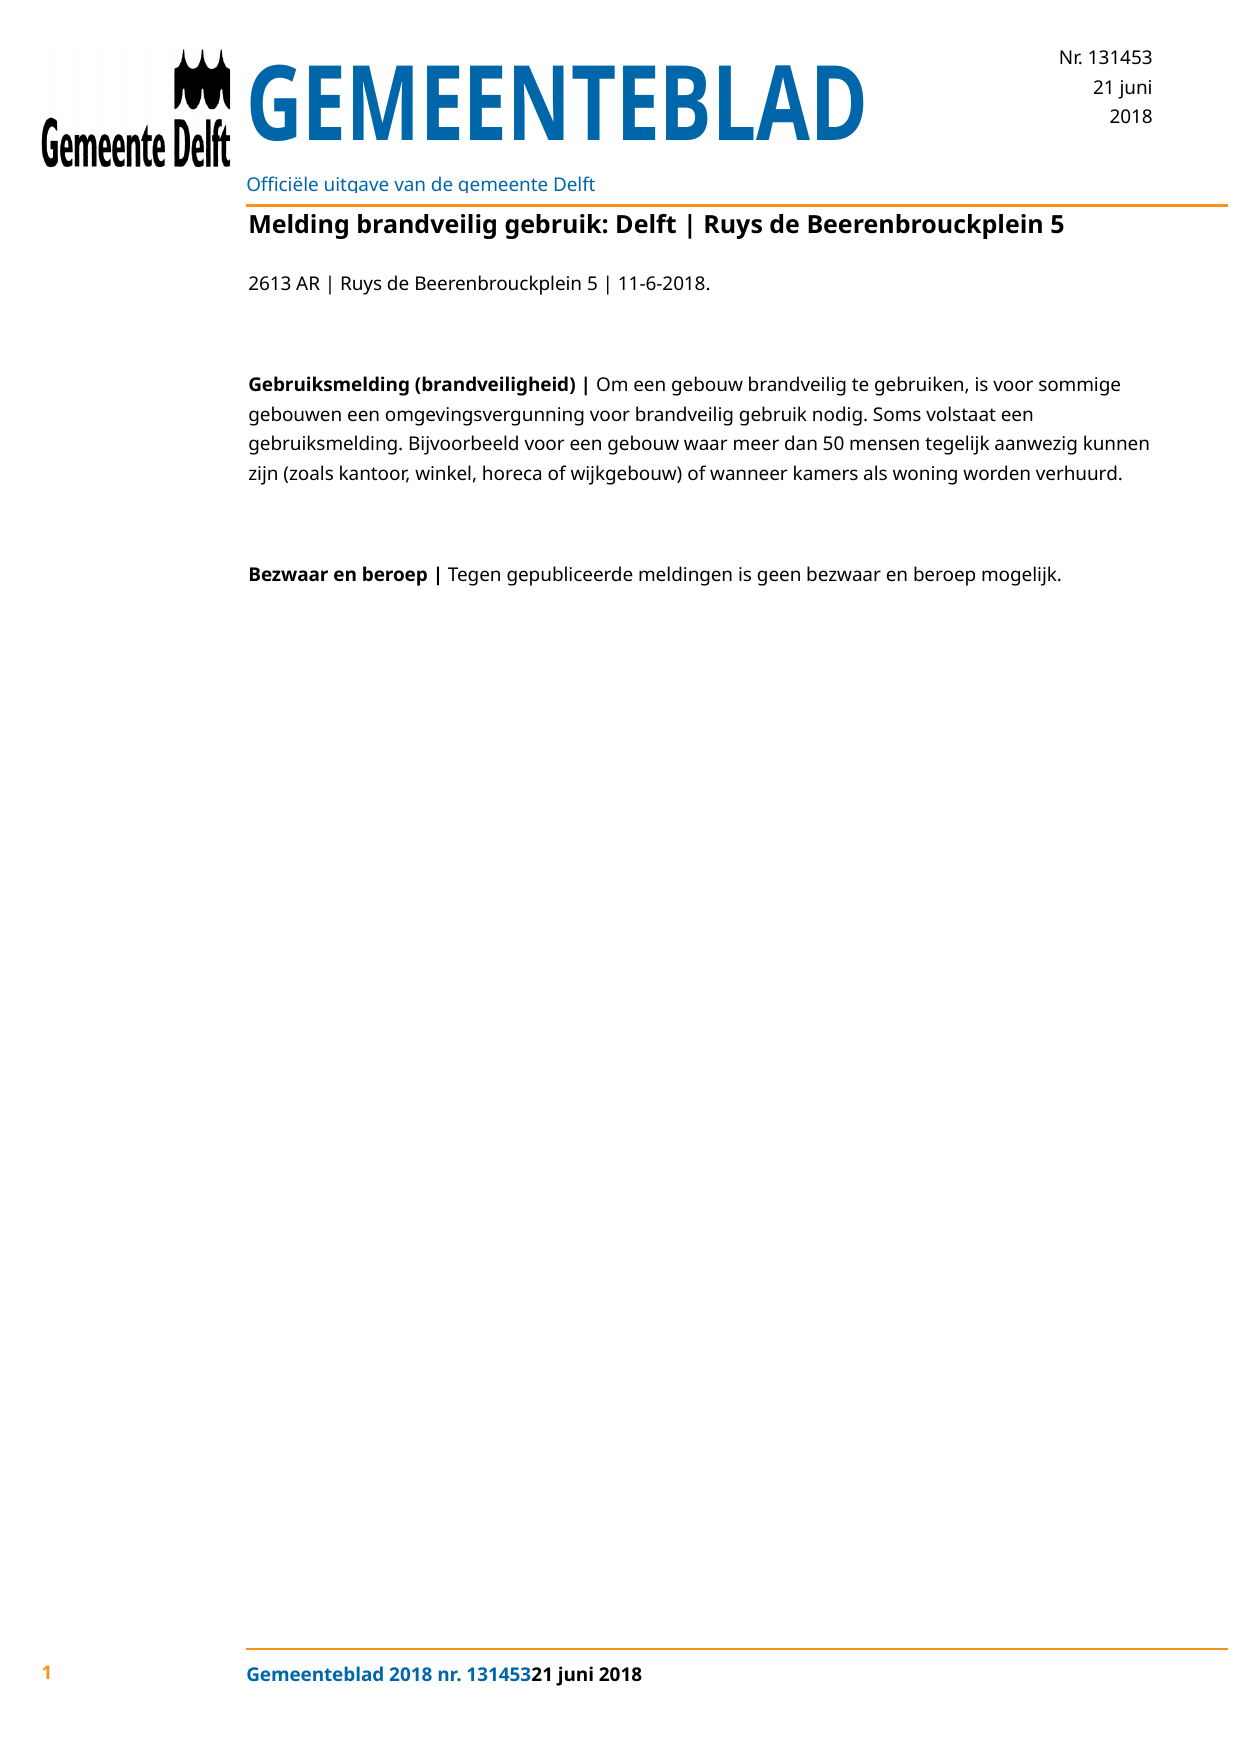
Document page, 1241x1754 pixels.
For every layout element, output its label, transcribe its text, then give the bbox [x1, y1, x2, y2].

text 2613 AR | Ruys de Beerenbrouckplein 5 | 11-6-2018. [248, 270, 1152, 296]
text Melding brandveilig gebruik: Delft | Ruys de Beerenbrouckplein 5 [248, 207, 1152, 241]
text Bezwaar en beroep | Tegen gepubliceerde meldingen is geen bezwaar en beroep mogelijk. [248, 561, 1152, 586]
picture [41, 47, 231, 172]
text Gebruiksmelding (brandveiligheid) | Om een gebouw brandveilig te gebruiken, is voor sommige gebouwen een omgevingsvergunning voor brandveilig gebruik nodig. Soms volstaat een gebruiksmelding. Bijvoorbeeld voor een gebouw waar meer dan 50 mensen tegelijk aanwezig kunnen zijn (zoals kantoor, winkel, horeca of wijkgebouw) of wanneer kamers als woning worden verhuurd. [248, 371, 1152, 486]
